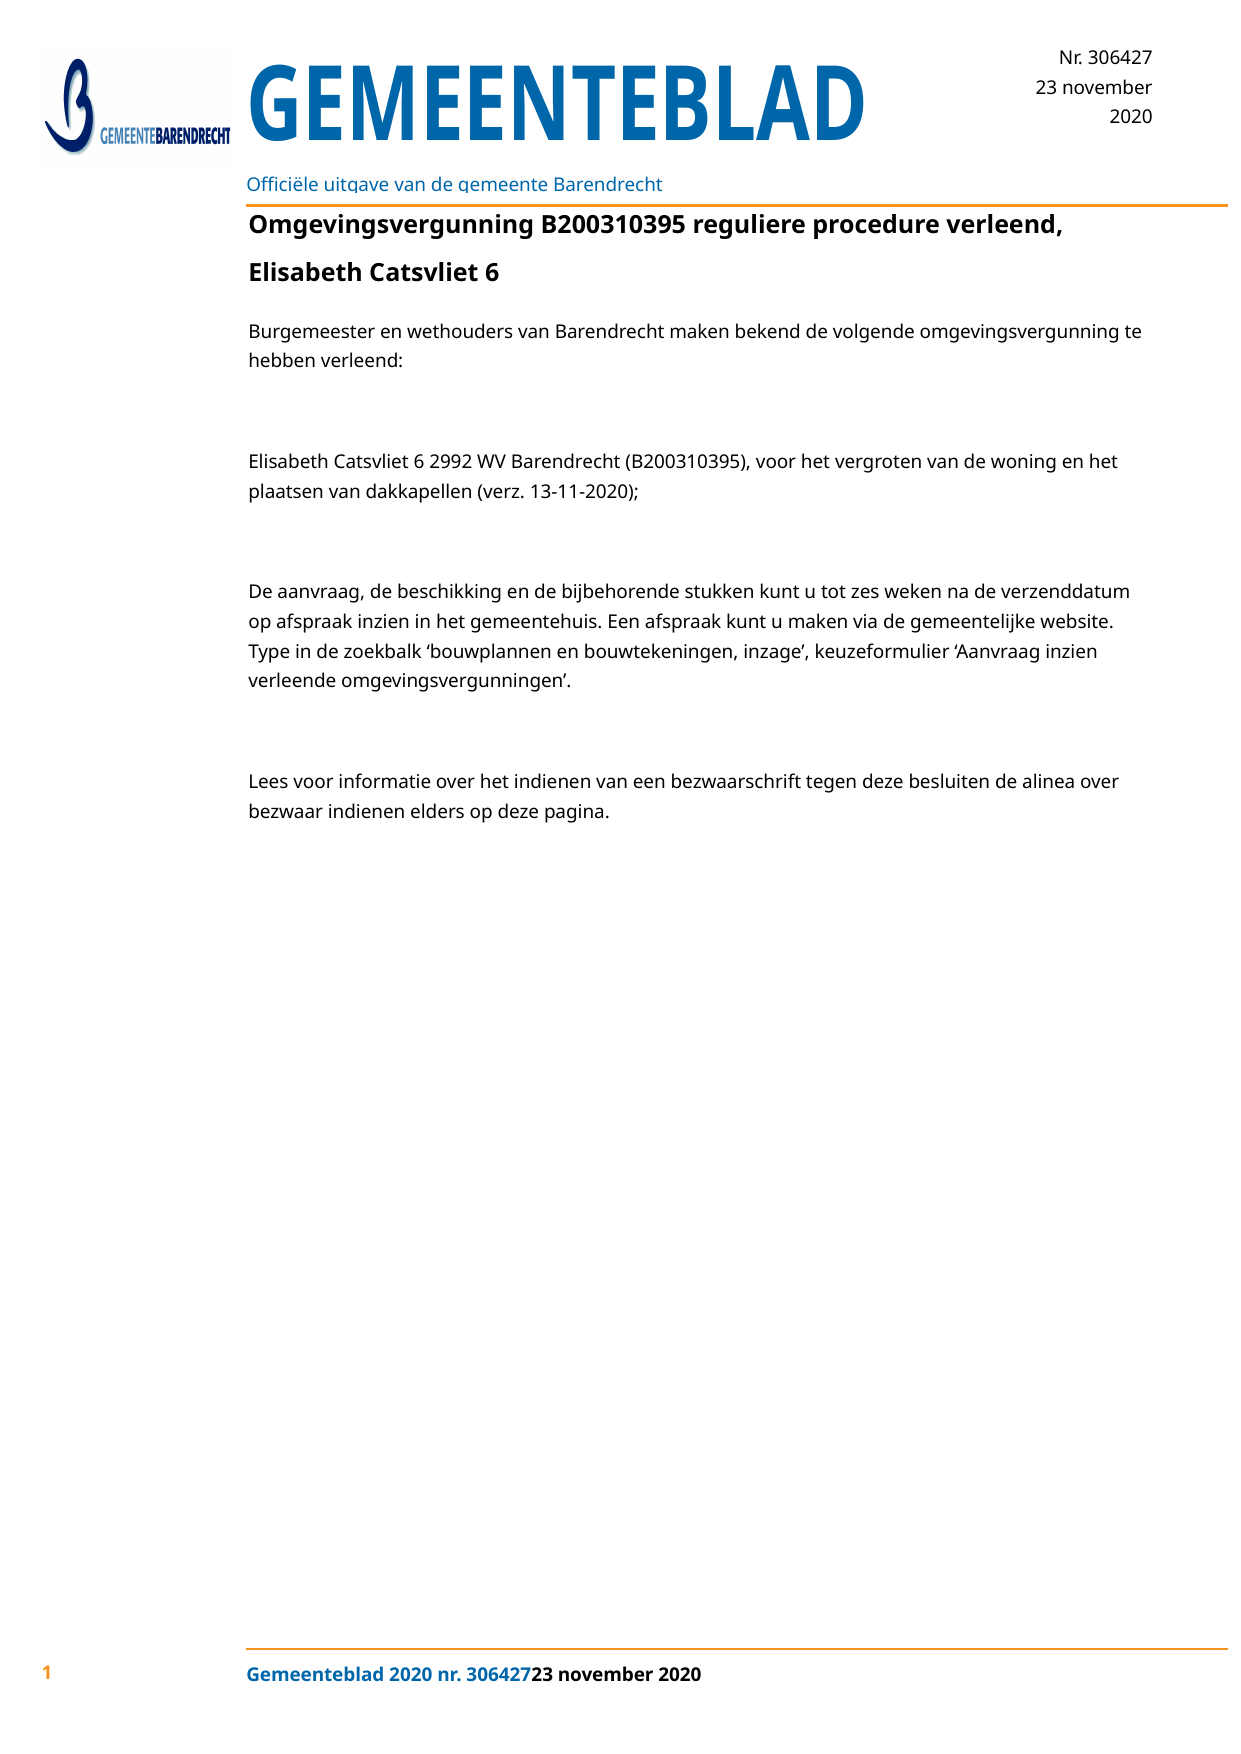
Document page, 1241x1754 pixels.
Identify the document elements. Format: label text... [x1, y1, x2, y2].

text Burgemeester en wethouders van Barendrecht maken bekend de volgende omgevingsvergunning te hebben verleend: [248, 318, 1152, 373]
picture [41, 47, 231, 172]
text Omgevingsvergunning B200310395 reguliere procedure verleend, Elisabeth Catsvliet 6 [248, 207, 1152, 288]
text Elisabeth Catsvliet 6 2992 WV Barendrecht (B200310395), voor het vergroten van de woning en het plaatsen van dakkapellen (verz. 13-11-2020); [248, 448, 1152, 504]
text Lees voor informatie over het indienen van een bezwaarschrift tegen deze besluiten de alinea over bezwaar indienen elders op deze pagina. [248, 768, 1152, 824]
text De aanvraag, de beschikking en de bijbehorende stukken kunt u tot zes weken na de verzenddatum op afspraak inzien in het gemeentehuis. Een afspraak kunt u maken via de gemeentelijke website. Type in de zoekbalk ‘bouwplannen en bouwtekeningen, inzage’, keuzeformulier ‘Aanvraag inzien verleende omgevingsvergunningen’. [248, 579, 1152, 693]
